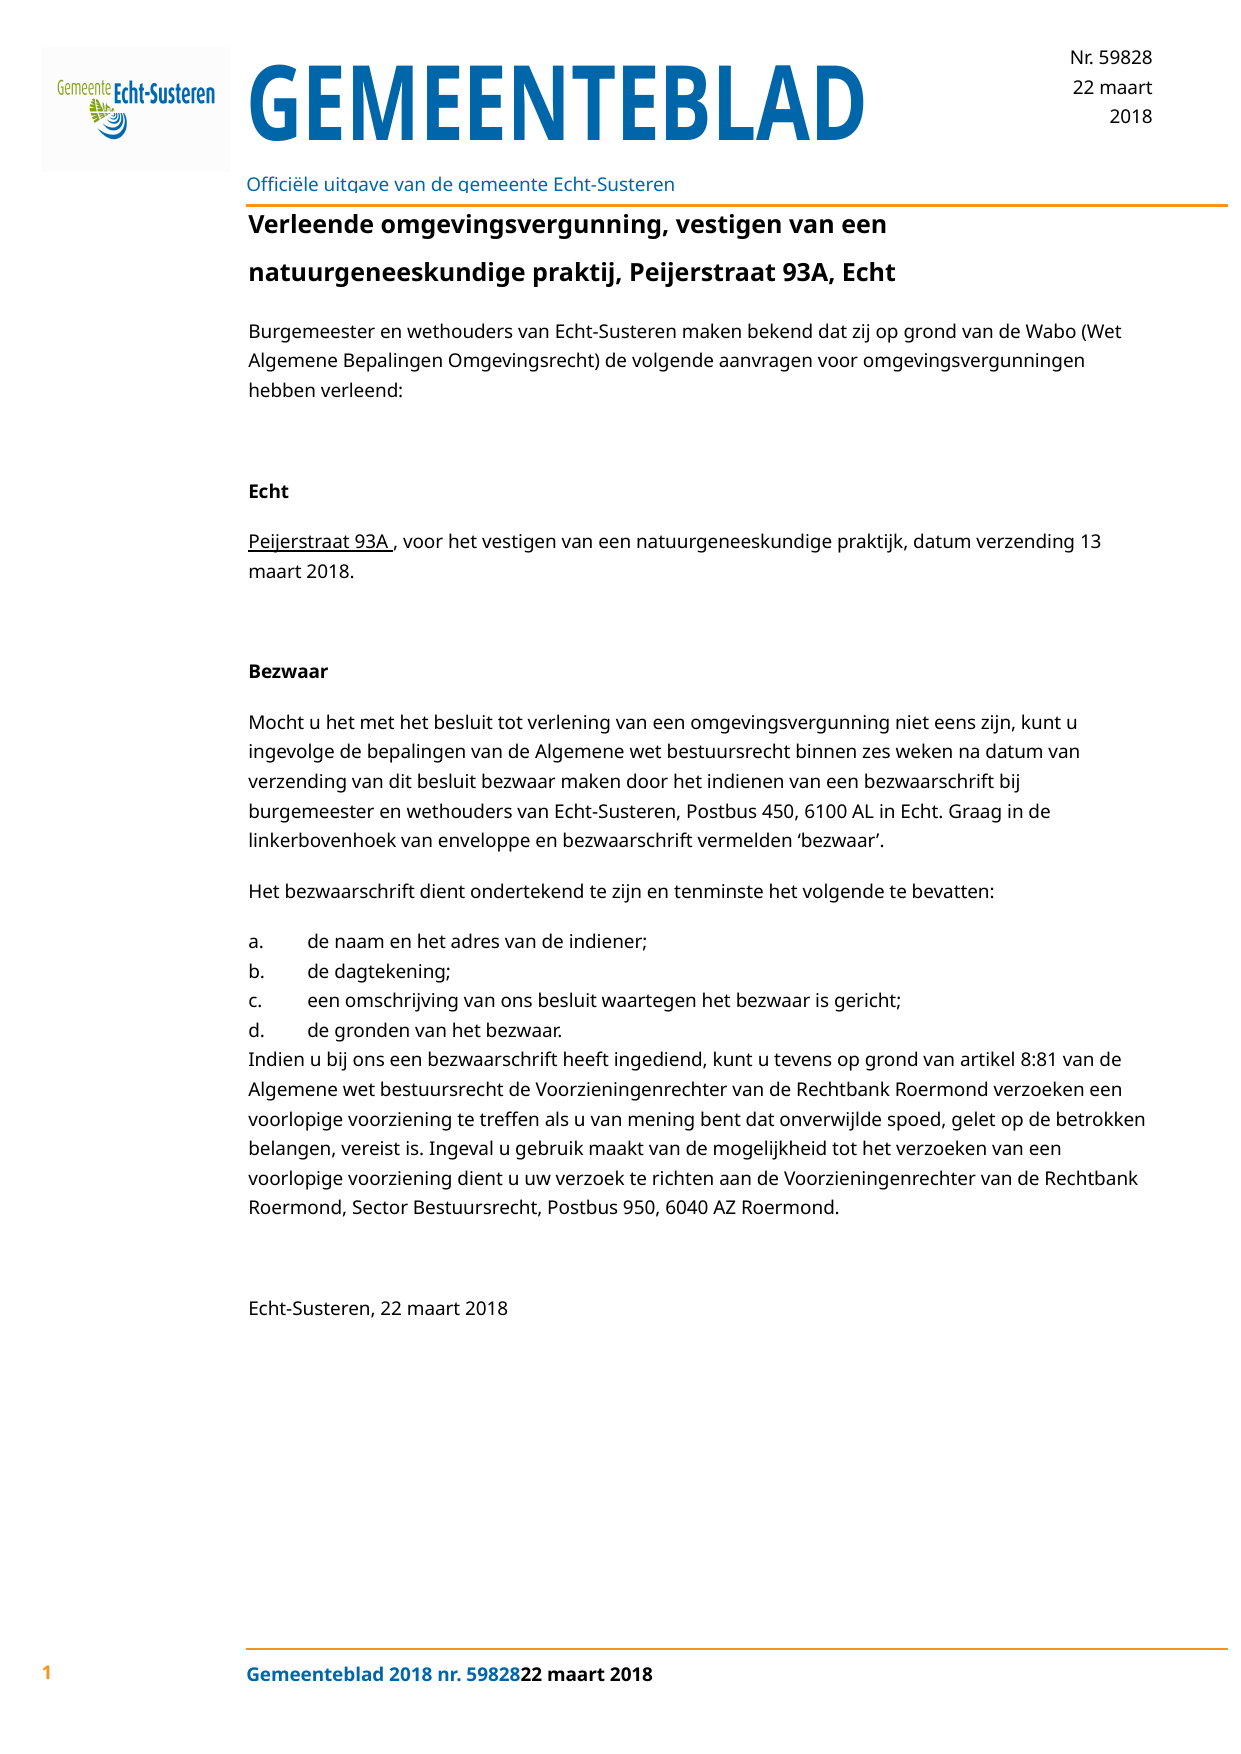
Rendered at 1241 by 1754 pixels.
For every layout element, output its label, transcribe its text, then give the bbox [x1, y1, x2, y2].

text Echt-Susteren, 22 maart 2018 [248, 1295, 1152, 1321]
list de dagtekening; [248, 958, 1152, 984]
text Indien u bij ons een bezwaarschrift heeft ingediend, kunt u tevens op grond van artikel 8:81 van de Algemene wet bestuursrecht de Voorzieningenrechter van de Rechtbank Roermond verzoeken een voorlopige voorziening te treffen als u van mening bent dat onverwijlde spoed, gelet op de betrokken belangen, vereist is. Ingeval u gebruik maakt van de mogelijkheid tot het verzoeken van een voorlopige voorziening dient u uw verzoek te richten aan de Voorzieningenrechter van de Rechtbank Roermond, Sector Bestuursrecht, Postbus 950, 6040 AZ Roermond. [248, 1047, 1152, 1220]
picture [41, 47, 231, 172]
list de gronden van het bezwaar. [248, 1017, 1152, 1043]
text Echt [248, 478, 1152, 504]
text Het bezwaarschrift dient ondertekend te zijn en tenminste het volgende te bevatten: [248, 878, 1152, 904]
text Mocht u het met het besluit tot verlening van een omgevingsvergunning niet eens zijn, kunt u ingevolge de bepalingen van de Algemene wet bestuursrecht binnen zes weken na datum van verzending van dit besluit bezwaar maken door het indienen van een bezwaarschrift bij burgemeester en wethouders van Echt-Susteren, Postbus 450, 6100 AL in Echt. Graag in de linkerbovenhoek van enveloppe en bezwaarschrift vermelden ‘bezwaar’. [248, 709, 1152, 853]
text Burgemeester en wethouders van Echt-Susteren maken bekend dat zij op grond van de Wabo (Wet Algemene Bepalingen Omgevingsrecht) de volgende aanvragen voor omgevingsvergunningen hebben verleend: [248, 318, 1152, 403]
list een omschrijving van ons besluit waartegen het bezwaar is gericht; [248, 987, 1152, 1013]
text Bezwaar [248, 659, 1152, 684]
list de naam en het adres van de indiener; [248, 928, 1152, 954]
text Peijerstraat 93A , voor het vestigen van een natuurgeneeskundige praktijk, datum verzending 13 maart 2018. [248, 528, 1152, 584]
text Verleende omgevingsvergunning, vestigen van een natuurgeneeskundige praktij, Peijerstraat 93A, Echt [248, 207, 1152, 288]
